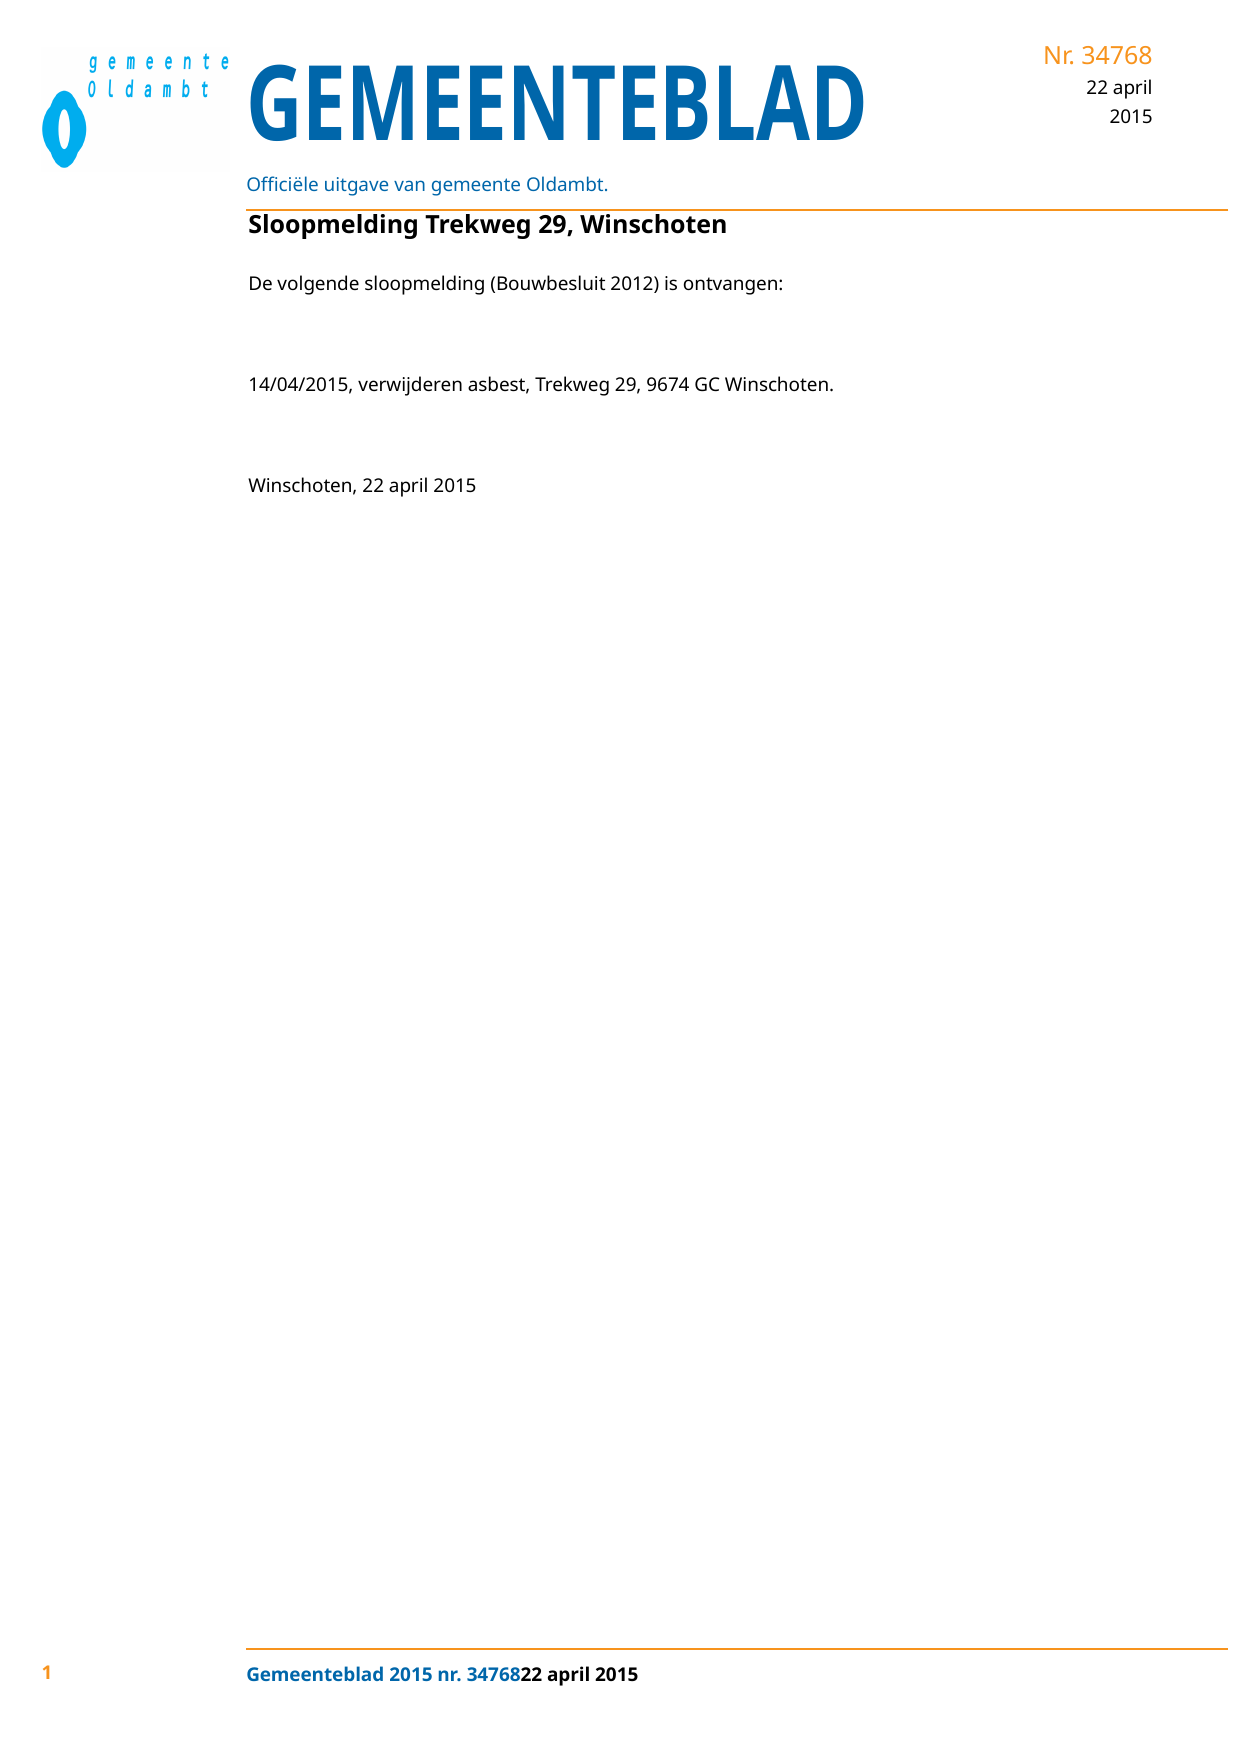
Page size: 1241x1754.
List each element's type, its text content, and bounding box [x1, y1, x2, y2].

text Winschoten, 22 april 2015 [248, 472, 1152, 498]
text 14/04/2015, verwijderen asbest, Trekweg 29, 9674 GC Winschoten. [248, 371, 1152, 397]
text Sloopmelding Trekweg 29, Winschoten [248, 211, 1152, 241]
picture [41, 47, 231, 172]
text De volgende sloopmelding (Bouwbesluit 2012) is ontvangen: [248, 270, 1152, 296]
